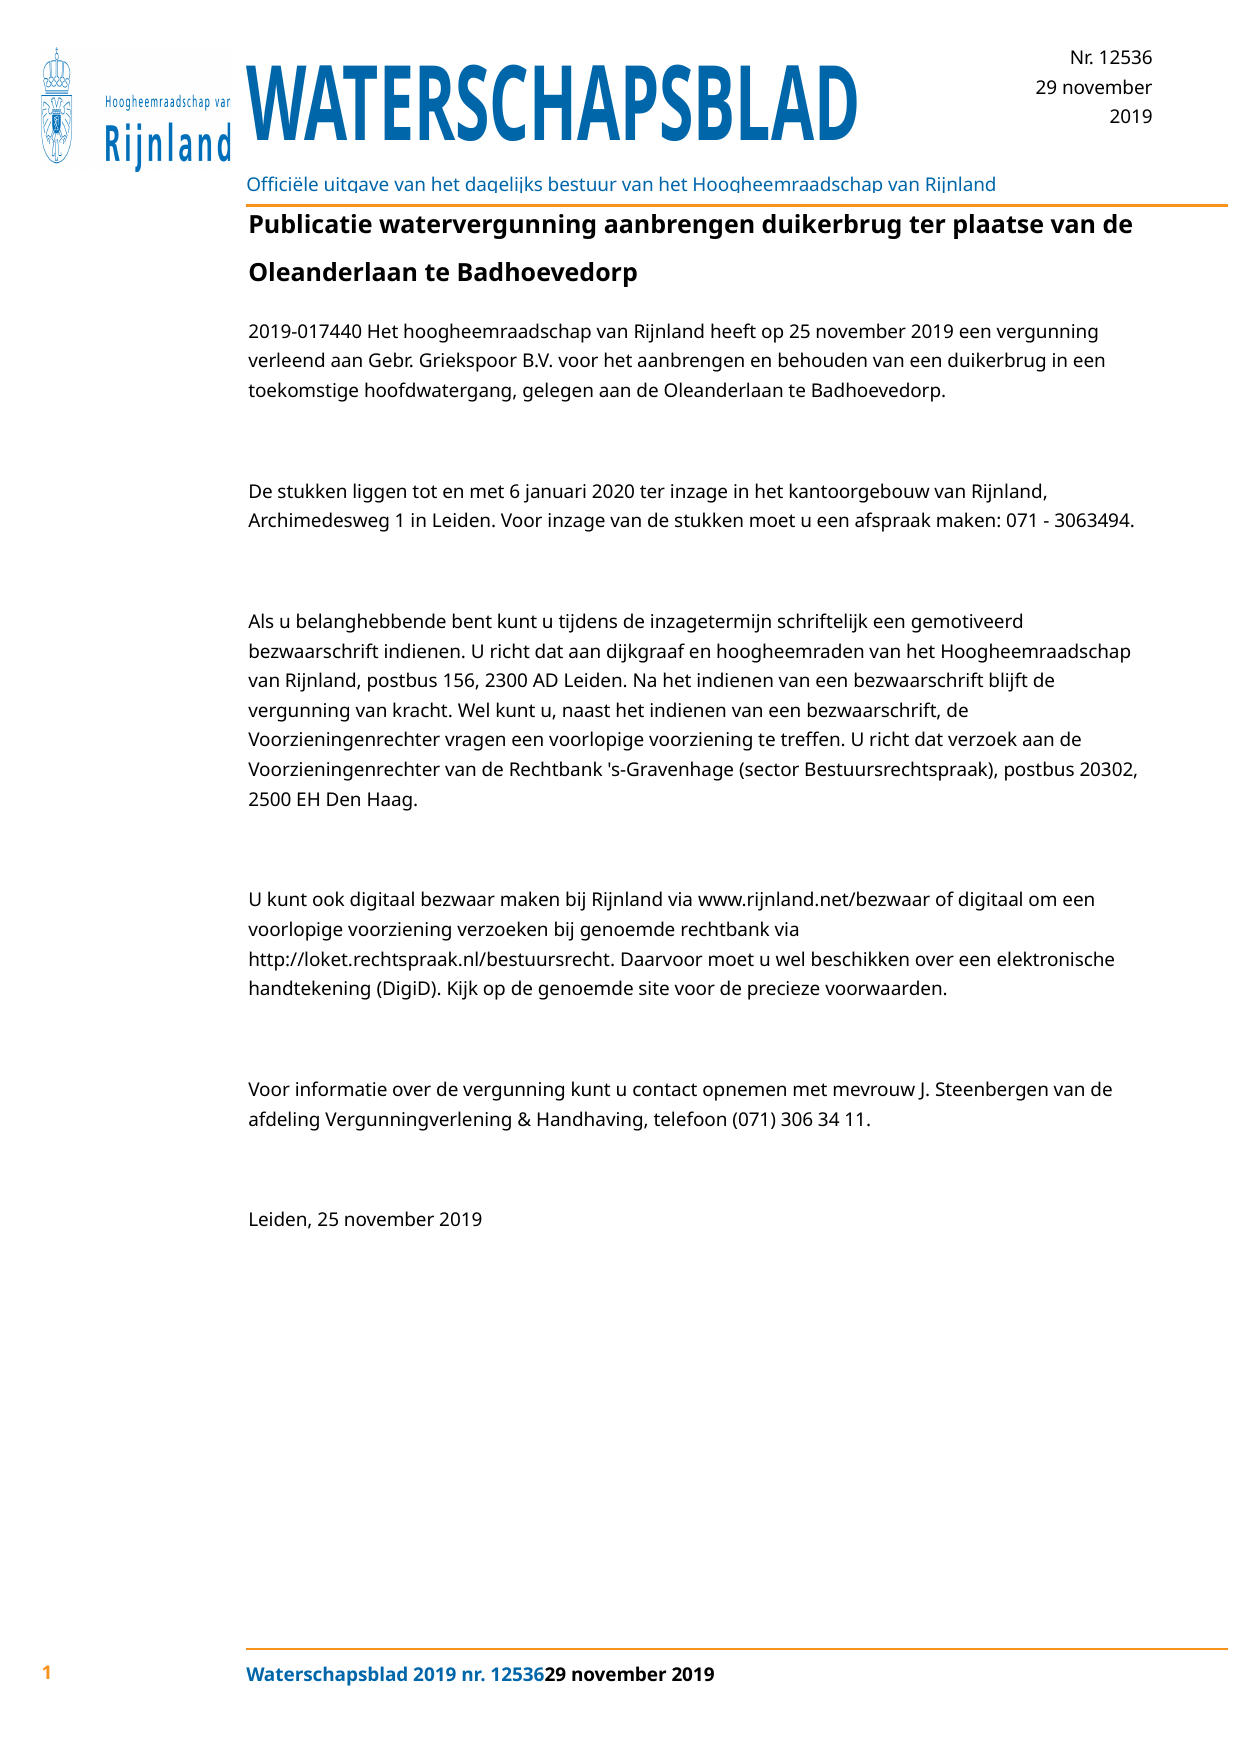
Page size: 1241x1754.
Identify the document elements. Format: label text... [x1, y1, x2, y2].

text Voor informatie over de vergunning kunt u contact opnemen met mevrouw J. Steenbergen van de afdeling Vergunningverlening & Handhaving, telefoon (071) 306 34 11. [248, 1076, 1152, 1132]
text U kunt ook digitaal bezwaar maken bij Rijnland via www.rijnland.net/bezwaar of digitaal om een voorlopige voorziening verzoeken bij genoemde rechtbank via http://loket.rechtspraak.nl/bestuursrecht. Daarvoor moet u wel beschikken over een elektronische handtekening (DigiD). Kijk op de genoemde site voor de precieze voorwaarden. [248, 887, 1152, 1001]
text Leiden, 25 november 2019 [248, 1207, 1152, 1232]
text 2019-017440 Het hoogheemraadschap van Rijnland heeft op 25 november 2019 een vergunning verleend aan Gebr. Griekspoor B.V. voor het aanbrengen en behouden van een duikerbrug in een toekomstige hoofdwatergang, gelegen aan de Oleanderlaan te Badhoevedorp. [248, 318, 1152, 403]
picture [41, 47, 231, 172]
text De stukken liggen tot en met 6 januari 2020 ter inzage in het kantoorgebouw van Rijnland, Archimedesweg 1 in Leiden. Voor inzage van de stukken moet u een afspraak maken: 071 - 3063494. [248, 478, 1152, 533]
text Als u belanghebbende bent kunt u tijdens de inzagetermijn schriftelijk een gemotiveerd bezwaarschrift indienen. U richt dat aan dijkgraaf en hoogheemraden van het Hoogheemraadschap van Rijnland, postbus 156, 2300 AD Leiden. Na het indienen van een bezwaarschrift blijft de vergunning van kracht. Wel kunt u, naast het indienen van een bezwaarschrift, de Voorzieningenrechter vragen een voorlopige voorziening te treffen. U richt dat verzoek aan de Voorzieningenrechter van de Rechtbank 's-Gravenhage (sector Bestuursrechtspraak), postbus 20302, 2500 EH Den Haag. [248, 608, 1152, 812]
text Publicatie watervergunning aanbrengen duikerbrug ter plaatse van de Oleanderlaan te Badhoevedorp [248, 207, 1152, 288]
